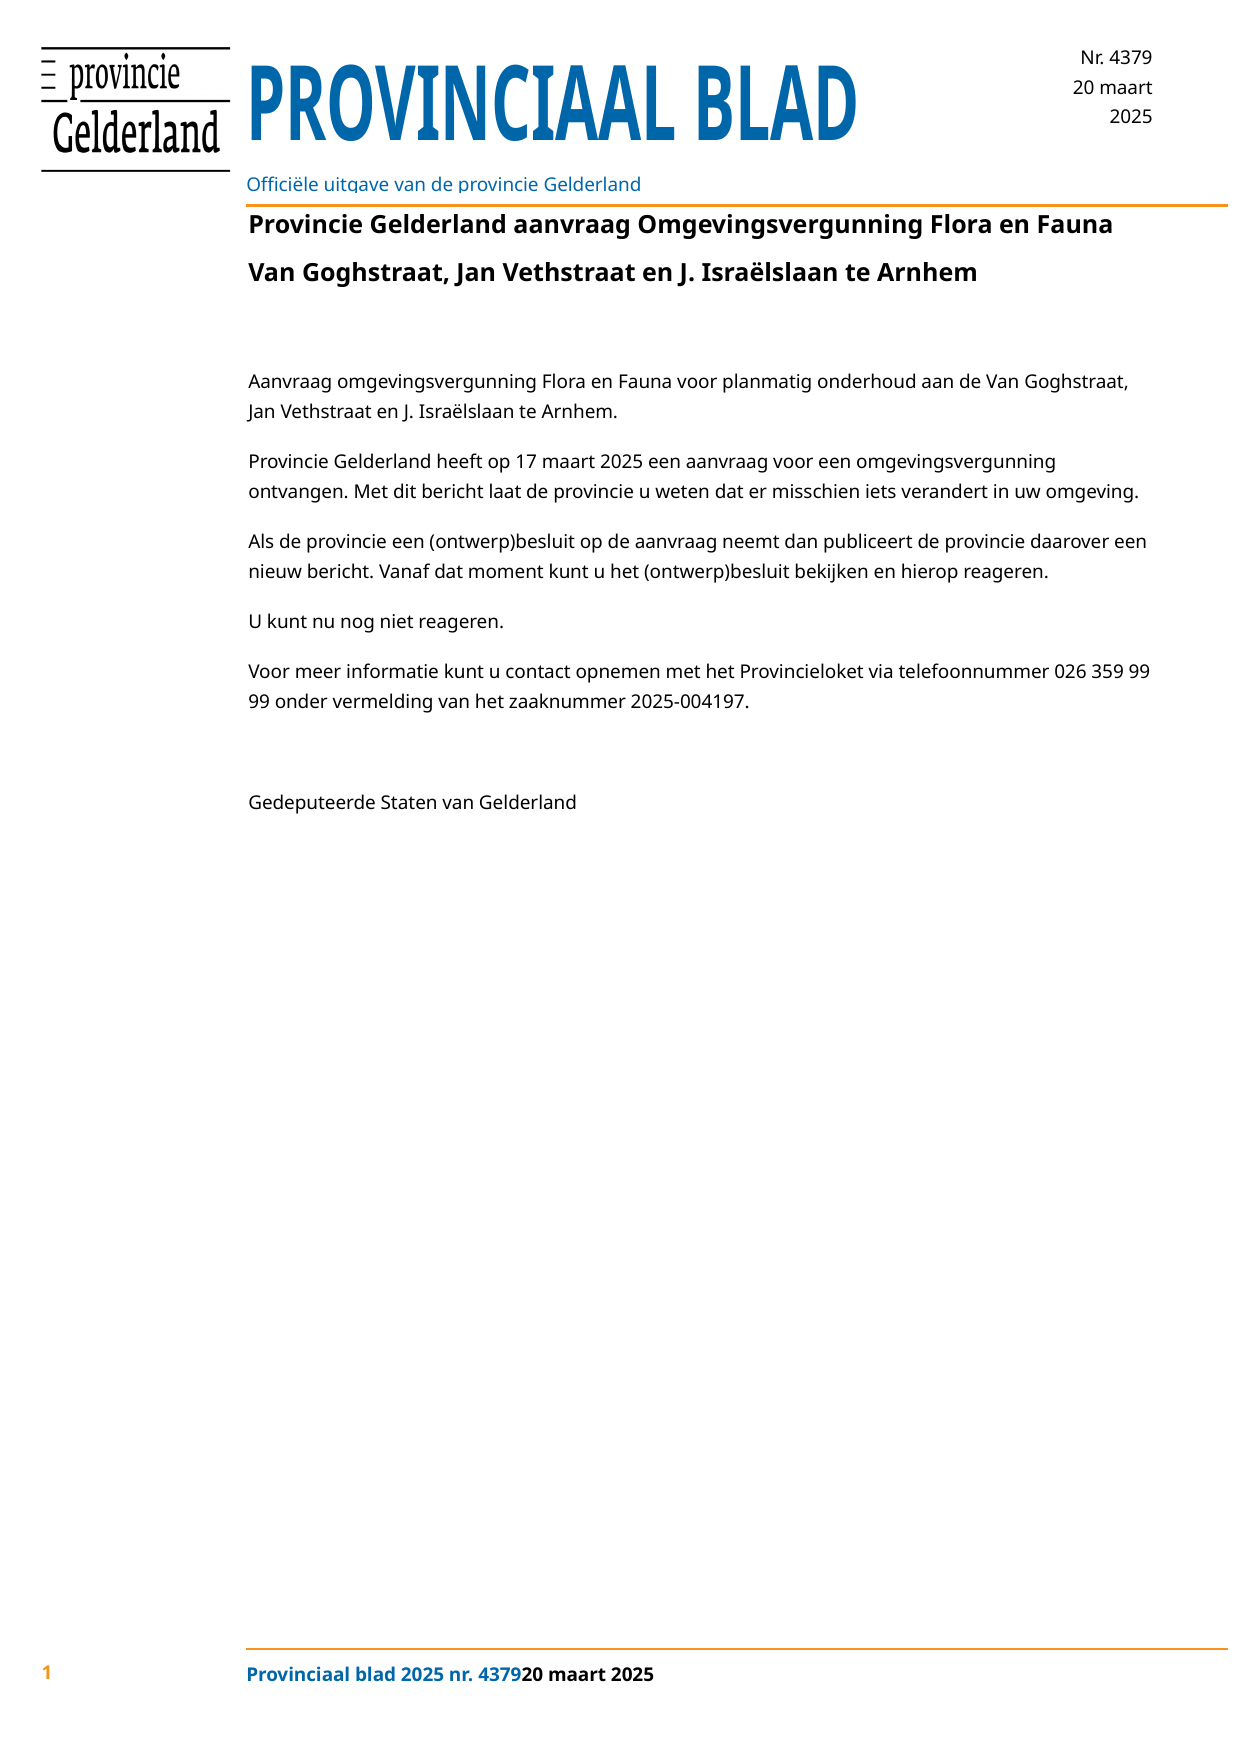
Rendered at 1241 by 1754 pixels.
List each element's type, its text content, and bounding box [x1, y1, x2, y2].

text Voor meer informatie kunt u contact opnemen met het Provincieloket via telefoonnummer 026 359 99 99 onder vermelding van het zaaknummer 2025-004197. [248, 659, 1152, 714]
text Provincie Gelderland heeft op 17 maart 2025 een aanvraag voor een omgevingsvergunning ontvangen. Met dit bericht laat de provincie u weten dat er misschien iets verandert in uw omgeving. [248, 448, 1152, 504]
text Gedeputeerde Staten van Gelderland [248, 789, 1152, 815]
picture [41, 47, 231, 172]
text U kunt nu nog niet reageren. [248, 608, 1152, 634]
text Aanvraag omgevingsvergunning Flora en Fauna voor planmatig onderhoud aan de Van Goghstraat, Jan Vethstraat en J. Israëlslaan te Arnhem. [248, 368, 1152, 424]
text Als de provincie een (ontwerp)besluit op de aanvraag neemt dan publiceert de provincie daarover een nieuw bericht. Vanaf dat moment kunt u het (ontwerp)besluit bekijken en hierop reageren. [248, 528, 1152, 584]
text Provincie Gelderland aanvraag Omgevingsvergunning Flora en Fauna Van Goghstraat, Jan Vethstraat en J. Israëlslaan te Arnhem [248, 207, 1152, 288]
